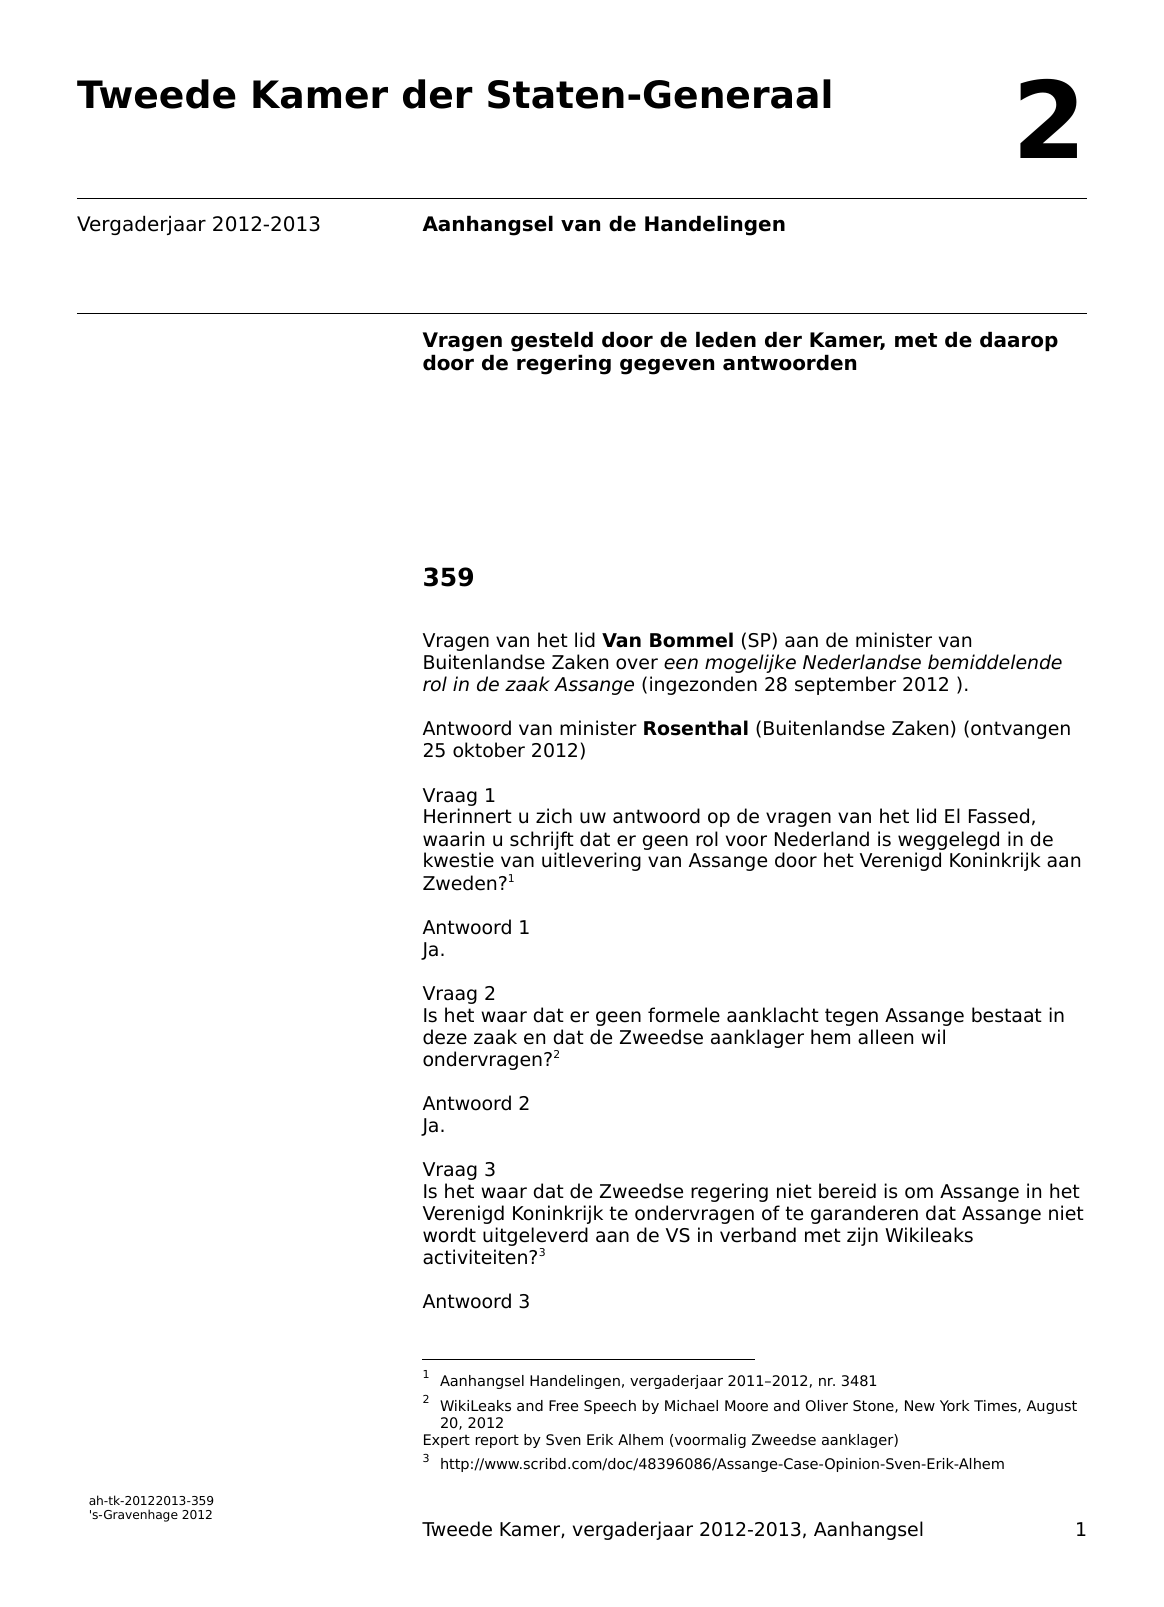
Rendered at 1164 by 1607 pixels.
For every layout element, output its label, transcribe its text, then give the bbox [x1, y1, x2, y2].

text http://www.scribd.com/doc/48396086/Assange-Case-Opinion-Sven-Erik-Alhem [422, 1452, 1087, 1474]
text Antwoord 1 [422, 917, 1087, 938]
text Is het waar dat er geen formele aanklacht tegen Assange bestaat in deze zaak en dat de Zweedse aanklager hem alleen wil ondervragen? [422, 1005, 1087, 1071]
text Vraag 2 [422, 983, 1087, 1005]
text 359 [422, 563, 1087, 592]
text Antwoord 2 [422, 1093, 1087, 1115]
table_cell Vergaderjaar 2012-2013 [77, 199, 422, 313]
text 's-Gravenhage 2012 [88, 1508, 323, 1522]
text WikiLeaks and Free Speech by Michael Moore and Oliver Stone, New York Times, August 20, 2012 [422, 1393, 1087, 1432]
table_header Tweede Kamer der Staten-Generaal [77, 59, 886, 198]
text Aanhangsel Handelingen, vergaderjaar 2011–2012, nr. 3481 [422, 1368, 1087, 1391]
text Expert report by Sven Erik Alhem (voormalig Zweedse aanklager) [422, 1432, 1087, 1449]
text Antwoord 3 [422, 1291, 1087, 1313]
text ah-tk-20122013-359 [88, 1494, 323, 1508]
table_cell Vragen gesteld door de leden der Kamer, met de daarop door de regering gegeven antwoorden [422, 314, 1087, 375]
table_cell [77, 314, 422, 375]
text Vragen van het lid Van Bommel (SP) aan de minister van Buitenlandse Zaken over een mogelijke Nederlandse bemiddelende rol in de zaak Assange (ingezonden 28 september 2012 ). [422, 630, 1087, 696]
text Ja. [422, 1115, 1087, 1137]
text Ja. [422, 938, 1087, 961]
text Vraag 3 [422, 1159, 1087, 1181]
text Is het waar dat de Zweedse regering niet bereid is om Assange in het Verenigd Koninkrijk te ondervragen of te garanderen dat Assange niet wordt uitgeleverd aan de VS in verband met zijn Wikileaks activiteiten? [422, 1181, 1087, 1269]
text Vraag 1 [422, 784, 1087, 806]
table_cell Aanhangsel van de Handelingen [422, 199, 1087, 313]
text Herinnert u zich uw antwoord op de vragen van het lid El Fassed, waarin u schrijft dat er geen rol voor Nederland is weggelegd in de kwestie van uitlevering van Assange door het Verenigd Koninkrijk aan Zweden? [422, 806, 1087, 894]
table_header 2 [886, 59, 1087, 198]
text Antwoord van minister Rosenthal (Buitenlandse Zaken) (ontvangen 25 oktober 2012) [422, 718, 1087, 762]
